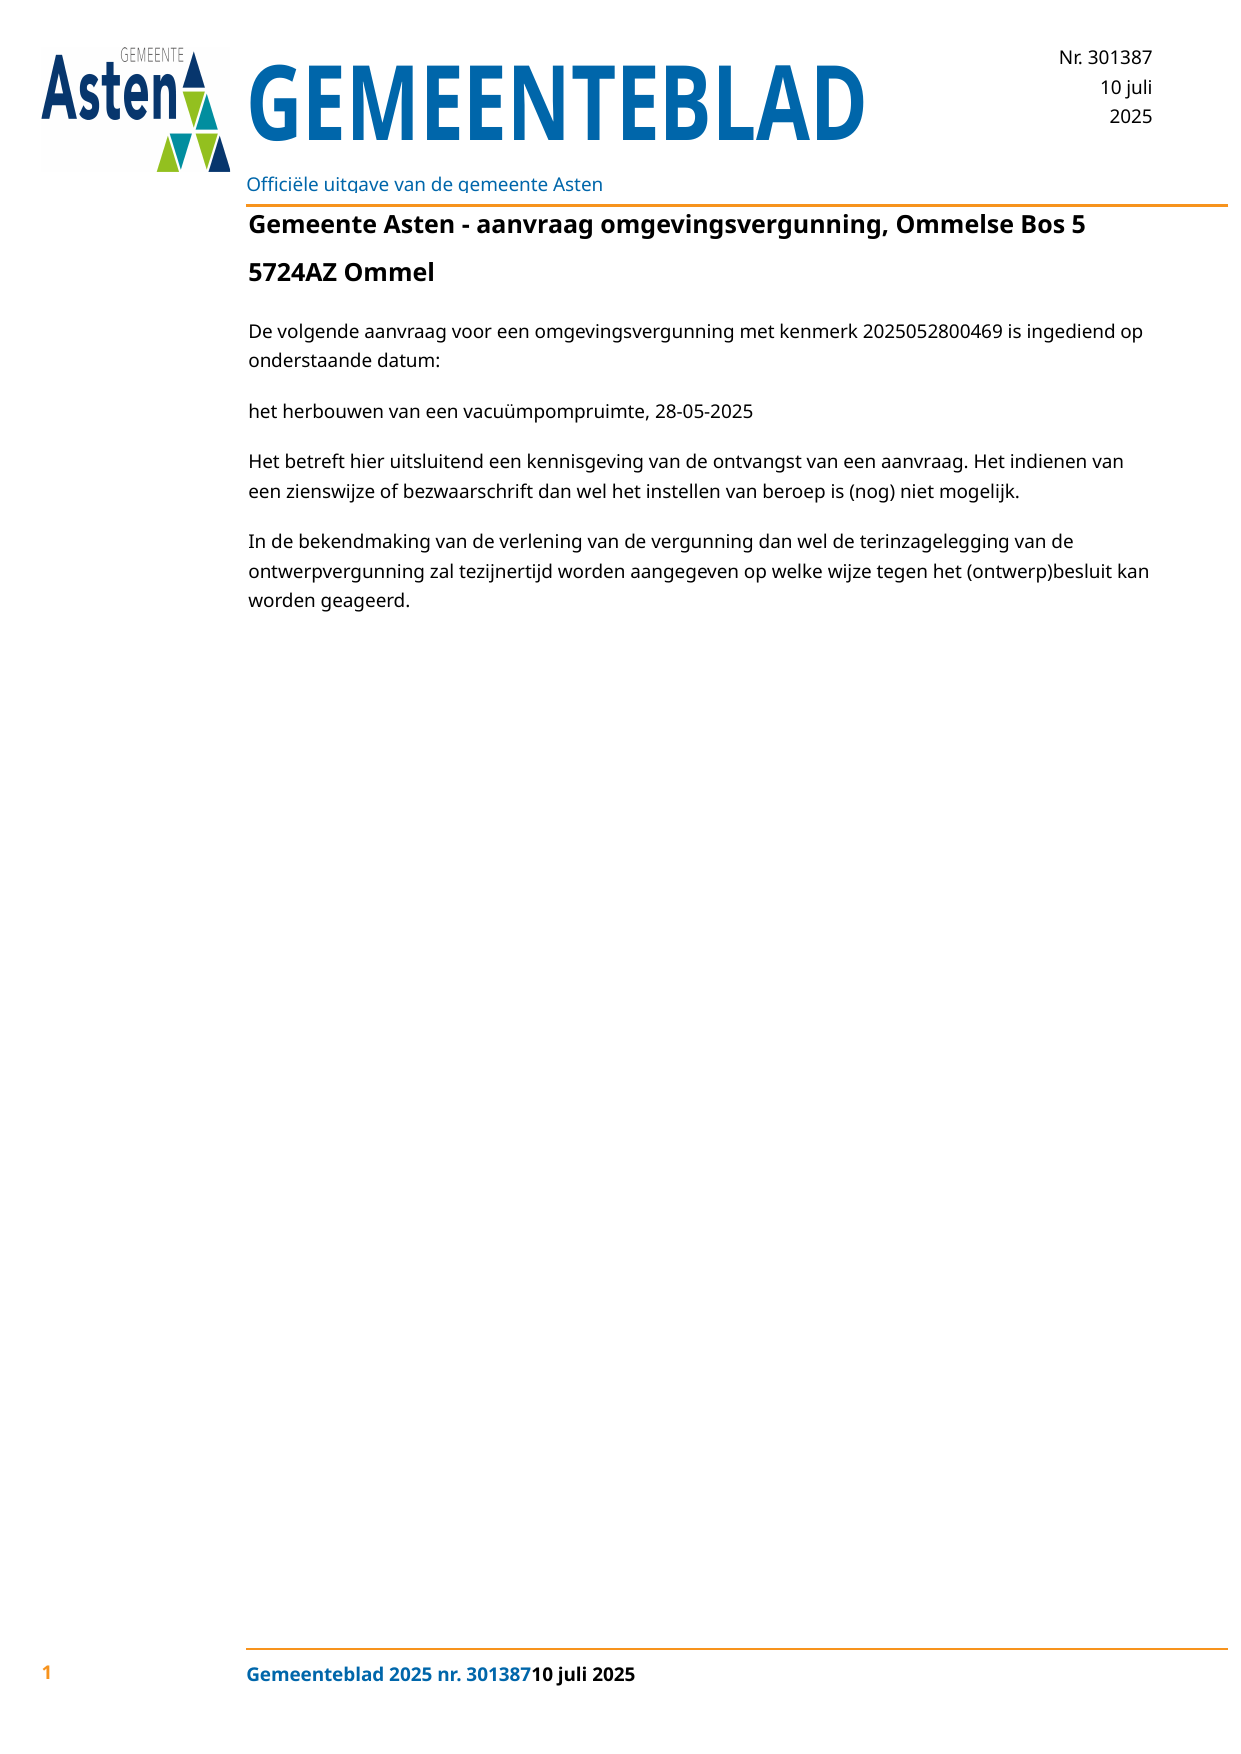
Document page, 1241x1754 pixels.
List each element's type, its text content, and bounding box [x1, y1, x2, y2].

picture [41, 47, 231, 172]
text Het betreft hier uitsluitend een kennisgeving van de ontvangst van een aanvraag. Het indienen van een zienswijze of bezwaarschrift dan wel het instellen van beroep is (nog) niet mogelijk. [248, 448, 1152, 504]
text het herbouwen van een vacuümpompruimte, 28-05-2025 [248, 398, 1152, 424]
text In de bekendmaking van de verlening van de vergunning dan wel de terinzagelegging van de ontwerpvergunning zal tezijnertijd worden aangegeven op welke wijze tegen het (ontwerp)besluit kan worden geageerd. [248, 528, 1152, 613]
text De volgende aanvraag voor een omgevingsvergunning met kenmerk 2025052800469 is ingediend op onderstaande datum: [248, 318, 1152, 373]
text Gemeente Asten - aanvraag omgevingsvergunning, Ommelse Bos 5 5724AZ Ommel [248, 207, 1152, 288]
